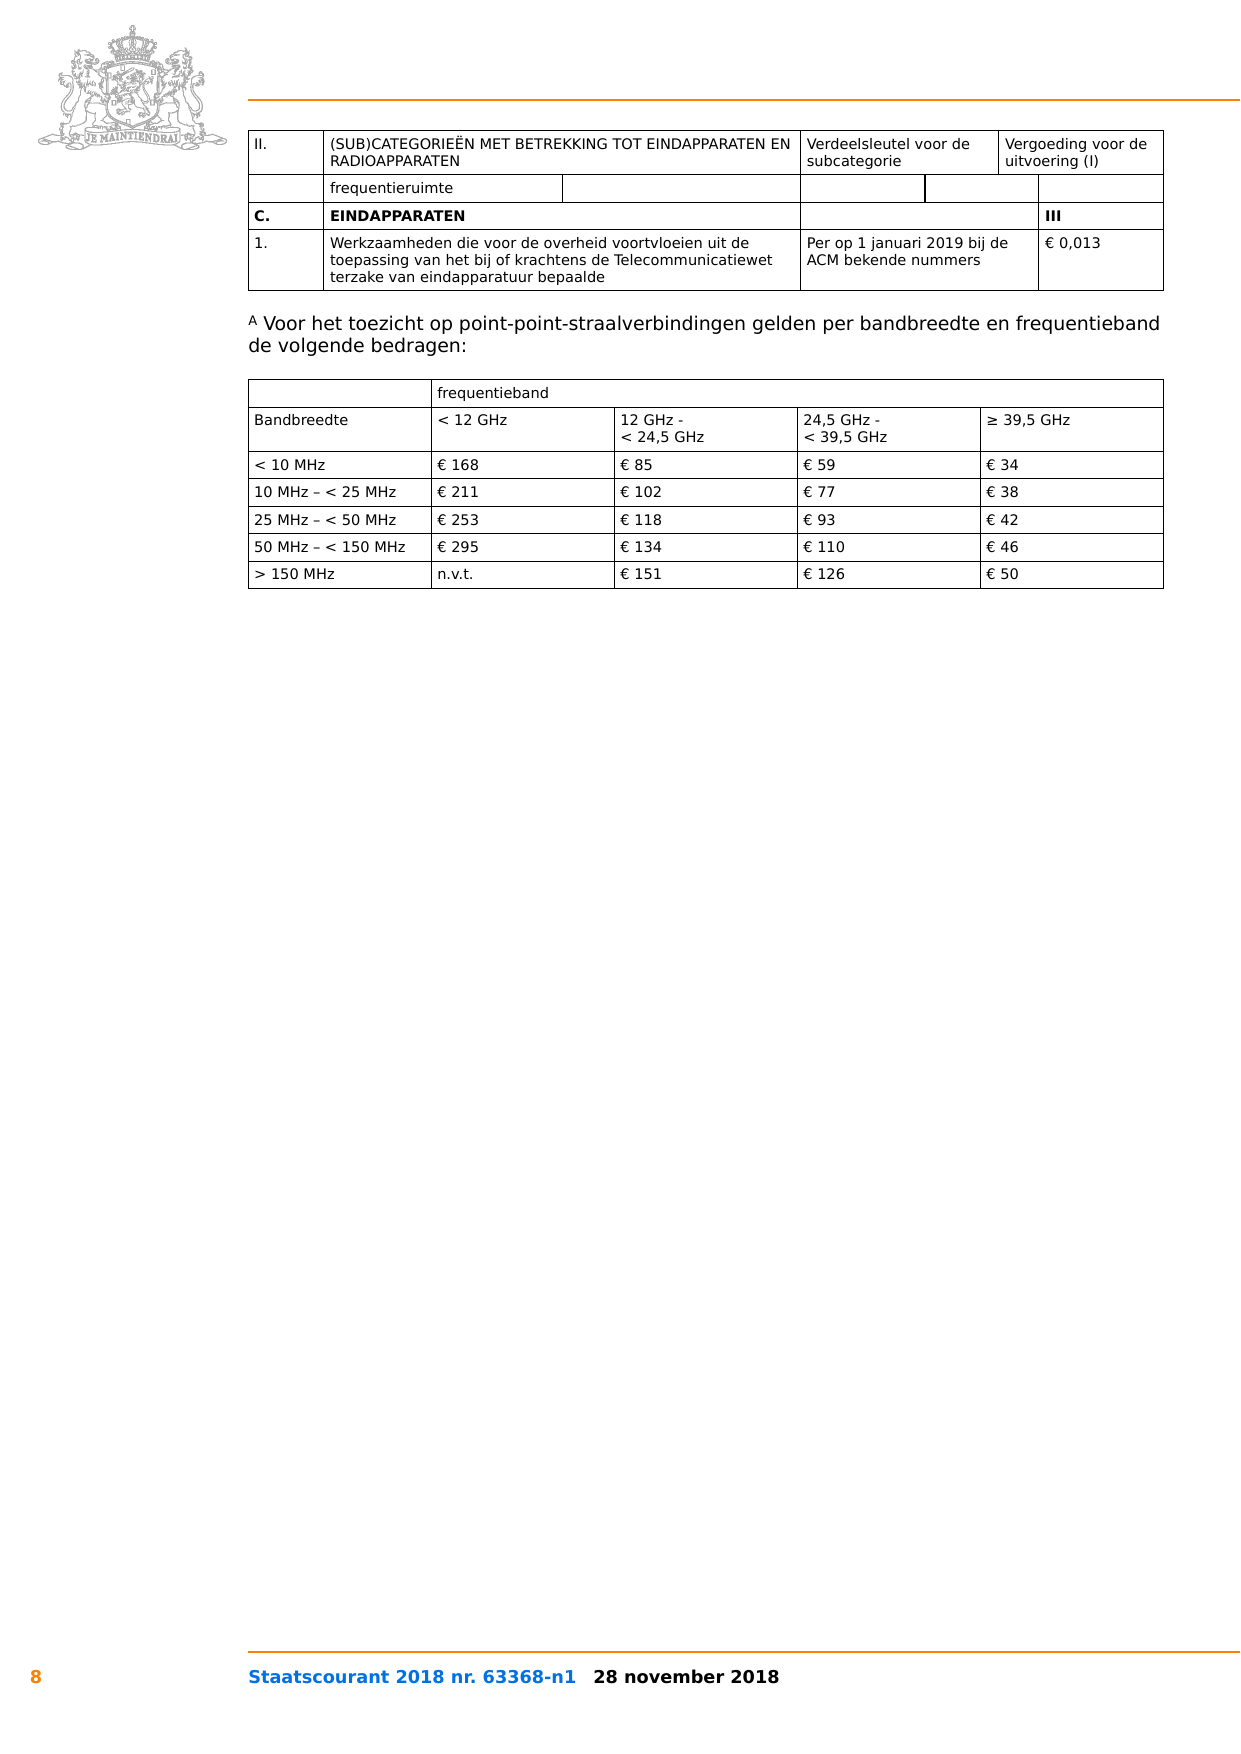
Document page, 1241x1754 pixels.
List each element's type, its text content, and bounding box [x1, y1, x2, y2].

table_cell € 126 [798, 562, 980, 588]
table_cell 24,5 GHz - < 39,5 GHz [798, 408, 980, 451]
table_header II. [249, 131, 323, 174]
table_cell [926, 175, 1038, 202]
table_cell € 34 [981, 452, 1163, 478]
table_cell 10 MHz – < 25 MHz [249, 479, 431, 506]
table_cell ≥ 39,5 GHz [981, 408, 1163, 451]
table_cell € 50 [981, 562, 1163, 588]
table_cell € 93 [798, 507, 980, 533]
table_cell EINDAPPARATEN [324, 203, 800, 229]
table_cell € 102 [615, 479, 797, 506]
table_cell € 134 [615, 534, 797, 561]
picture [38, 25, 227, 150]
table_cell frequentieruimte [324, 175, 562, 202]
table_cell [563, 175, 800, 202]
table_cell 1. [249, 230, 323, 290]
table_cell 50 MHz – < 150 MHz [249, 534, 431, 561]
table_cell € 77 [798, 479, 980, 506]
table_cell III [1039, 203, 1163, 229]
table_header frequentieband [432, 380, 1163, 407]
table_cell < 12 GHz [432, 408, 614, 451]
table_cell € 59 [798, 452, 980, 478]
table_cell € 38 [981, 479, 1163, 506]
table_cell € 46 [981, 534, 1163, 561]
table_cell € 118 [615, 507, 797, 533]
table_cell 12 GHz - < 24,5 GHz [615, 408, 797, 451]
table_cell < 10 MHz [249, 452, 431, 478]
table_cell 25 MHz – < 50 MHz [249, 507, 431, 533]
table_cell Werkzaamheden die voor de overheid voortvloeien uit de toepassing van het bij of krachtens de Telecommunicatiewet terzake van eindapparatuur bepaalde [324, 230, 800, 290]
table_cell > 150 MHz [249, 562, 431, 588]
table_cell € 168 [432, 452, 614, 478]
table_cell C. [249, 203, 323, 229]
table_cell € 0,013 [1039, 230, 1163, 290]
table_header Verdeelsleutel voor de subcategorie [801, 131, 998, 174]
table_cell € 151 [615, 562, 797, 588]
table_header (SUB)CATEGORIEËN MET BETREKKING TOT EINDAPPARATEN EN RADIOAPPARATEN [324, 131, 800, 174]
table_cell Bandbreedte [249, 408, 431, 451]
table_cell Per op 1 januari 2019 bij de ACM bekende nummers [801, 230, 1038, 290]
table_cell € 42 [981, 507, 1163, 533]
table_cell n.v.t. [432, 562, 614, 588]
table_cell [801, 175, 924, 202]
table_cell € 110 [798, 534, 980, 561]
table_cell [249, 175, 323, 202]
table_cell [1039, 175, 1163, 202]
table_cell € 211 [432, 479, 614, 506]
table_header Vergoeding voor de uitvoering (I) [999, 131, 1163, 174]
table_header [249, 380, 431, 407]
table_cell € 253 [432, 507, 614, 533]
table_cell € 295 [432, 534, 614, 561]
text A Voor het toezicht op point-point-straalverbindingen gelden per bandbreedte en frequentieband de volgende bedragen: [248, 313, 1163, 357]
table_cell [801, 203, 1038, 229]
table_cell € 85 [615, 452, 797, 478]
